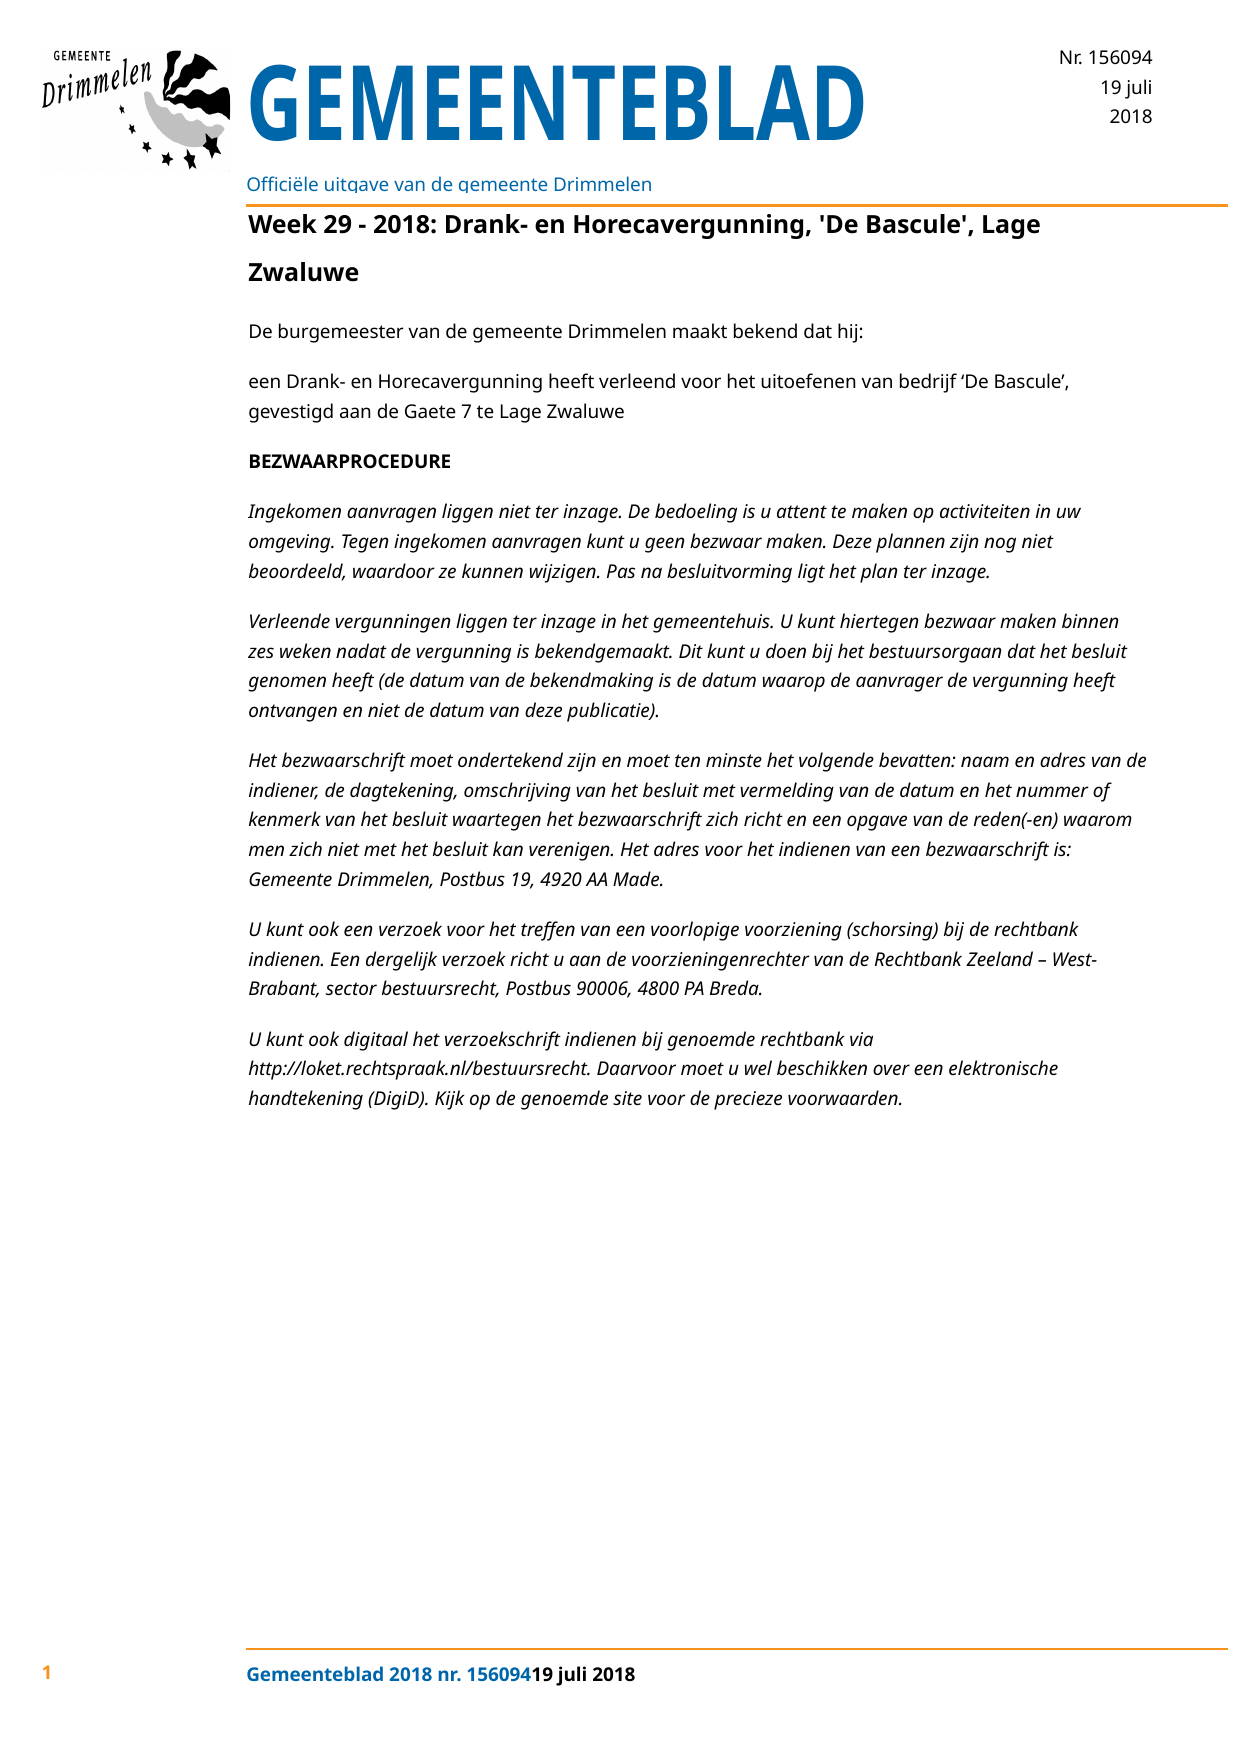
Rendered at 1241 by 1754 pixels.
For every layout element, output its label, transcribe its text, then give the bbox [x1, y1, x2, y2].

text Het bezwaarschrift moet ondertekend zijn en moet ten minste het volgende bevatten: naam en adres van de indiener, de dagtekening, omschrijving van het besluit met vermelding van de datum en het nummer of kenmerk van het besluit waartegen het bezwaarschrift zich richt en een opgave van de reden(-en) waarom men zich niet met het besluit kan verenigen. Het adres voor het indienen van een bezwaarschrift is: Gemeente Drimmelen, Postbus 19, 4920 AA Made. [248, 747, 1152, 892]
text U kunt ook een verzoek voor het treffen van een voorlopige voorziening (schorsing) bij de rechtbank indienen. Een dergelijk verzoek richt u aan de voorzieningenrechter van de Rechtbank Zeeland – West-Brabant, sector bestuursrecht, Postbus 90006, 4800 PA Breda. [248, 916, 1152, 1001]
text Week 29 - 2018: Drank- en Horecavergunning, 'De Bascule', Lage Zwaluwe [248, 207, 1152, 288]
picture [41, 47, 231, 172]
text Ingekomen aanvragen liggen niet ter inzage. De bedoeling is u attent te maken op activiteiten in uw omgeving. Tegen ingekomen aanvragen kunt u geen bezwaar maken. Deze plannen zijn nog niet beoordeeld, waardoor ze kunnen wijzigen. Pas na besluitvorming ligt het plan ter inzage. [248, 499, 1152, 584]
text U kunt ook digitaal het verzoekschrift indienen bij genoemde rechtbank via http://loket.rechtspraak.nl/bestuursrecht. Daarvoor moet u wel beschikken over een elektronische handtekening (DigiD). Kijk op de genoemde site voor de precieze voorwaarden. [248, 1026, 1152, 1111]
text BEZWAARPROCEDURE [248, 448, 1152, 474]
text een Drank- en Horecavergunning heeft verleend voor het uitoefenen van bedrijf ‘De Bascule’, gevestigd aan de Gaete 7 te Lage Zwaluwe [248, 368, 1152, 424]
text De burgemeester van de gemeente Drimmelen maakt bekend dat hij: [248, 318, 1152, 344]
text Verleende vergunningen liggen ter inzage in het gemeentehuis. U kunt hiertegen bezwaar maken binnen zes weken nadat de vergunning is bekendgemaakt. Dit kunt u doen bij het bestuursorgaan dat het besluit genomen heeft (de datum van de bekendmaking is de datum waarop de aanvrager de vergunning heeft ontvangen en niet de datum van deze publicatie). [248, 608, 1152, 723]
